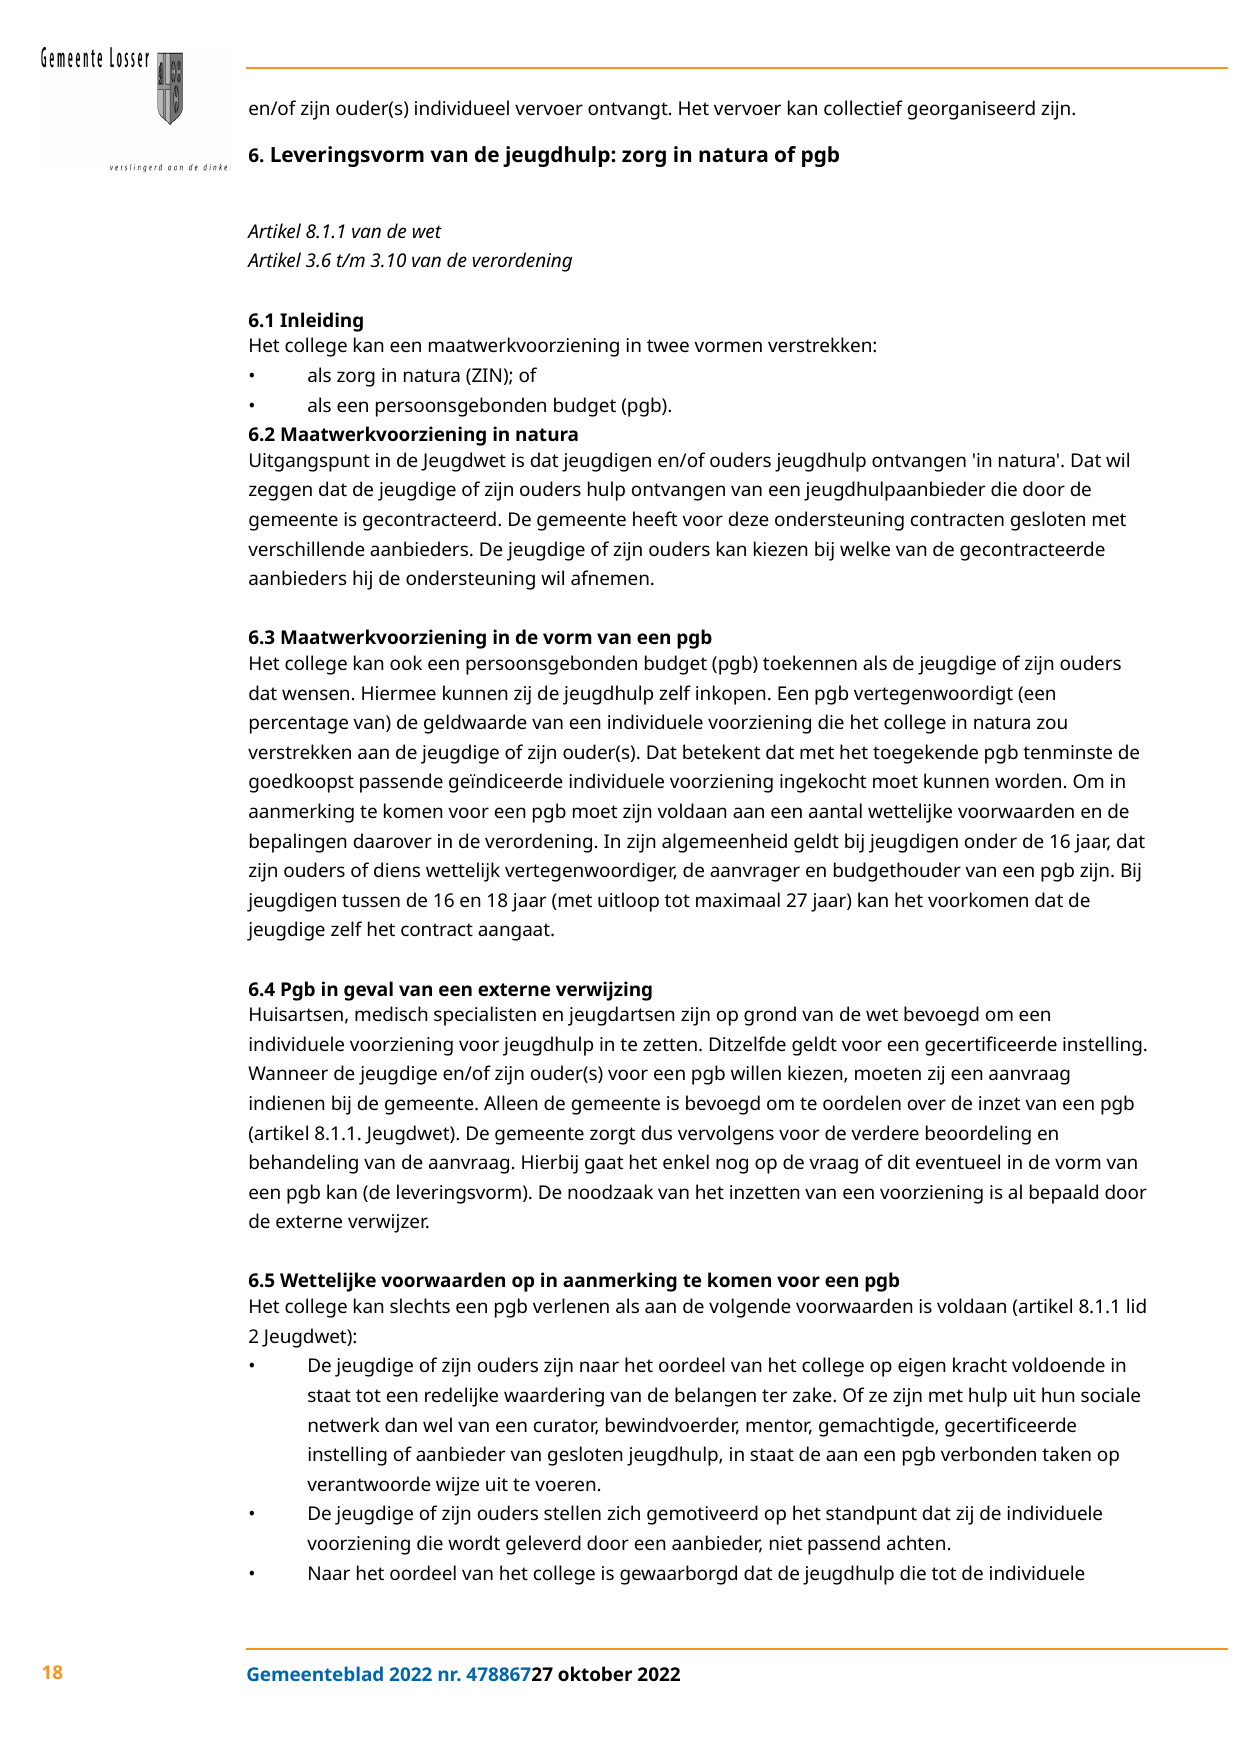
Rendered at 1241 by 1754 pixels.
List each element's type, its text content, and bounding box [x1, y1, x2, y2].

list als zorg in natura (ZIN); of [248, 362, 1152, 388]
text 6.5 Wettelijke voorwaarden op in aanmerking te komen voor een pgb [248, 1268, 1152, 1293]
picture [41, 47, 231, 172]
text Uitgangspunt in de Jeugdwet is dat jeugdigen en/of ouders jeugdhulp ontvangen 'in natura'. Dat wil zeggen dat de jeugdige of zijn ouders hulp ontvangen van een jeugdhulpaanbieder die door de gemeente is gecontracteerd. De gemeente heeft voor deze ondersteuning contracten gesloten met verschillende aanbieders. De jeugdige of zijn ouders kan kiezen bij welke van de gecontracteerde aanbieders hij de ondersteuning wil afnemen. [248, 447, 1152, 591]
text 6.4 Pgb in geval van een externe verwijzing [248, 976, 1152, 1001]
text 6.3 Maatwerkvoorziening in de vorm van een pgb [248, 624, 1152, 650]
text Artikel 3.6 t/m 3.10 van de verordening [248, 248, 1152, 273]
text Huisartsen, medisch specialisten en jeugdartsen zijn op grond van de wet bevoegd om een individuele voorziening voor jeugdhulp in te zetten. Ditzelfde geldt voor een gecertificeerde instelling. Wanneer de jeugdige en/of zijn ouder(s) voor een pgb willen kiezen, moeten zij een aanvraag indienen bij de gemeente. Alleen de gemeente is bevoegd om te oordelen over de inzet van een pgb (artikel 8.1.1. Jeugdwet). De gemeente zorgt dus vervolgens voor de verdere beoordeling en behandeling van de aanvraag. Hierbij gaat het enkel nog op de vraag of dit eventueel in de vorm van een pgb kan (de leveringsvorm). De noodzaak van het inzetten van een voorziening is al bepaald door de externe verwijzer. [248, 1001, 1152, 1234]
text 6. Leveringsvorm van de jeugdhulp: zorg in natura of pgb [248, 140, 1152, 169]
list De jeugdige of zijn ouders stellen zich gemotiveerd op het standpunt dat zij de individuele voorziening die wordt geleverd door een aanbieder, niet passend achten. [248, 1501, 1152, 1556]
text en/of zijn ouder(s) individueel vervoer ontvangt. Het vervoer kan collectief georganiseerd zijn. [248, 95, 1152, 121]
text 6.2 Maatwerkvoorziening in natura [248, 421, 1152, 447]
list Naar het oordeel van het college is gewaarborgd dat de jeugdhulp die tot de individuele [248, 1560, 1152, 1585]
text Het college kan een maatwerkvoorziening in twee vormen verstrekken: [248, 333, 1152, 358]
text Het college kan ook een persoonsgebonden budget (pgb) toekennen als de jeugdige of zijn ouders dat wensen. Hiermee kunnen zij de jeugdhulp zelf inkopen. Een pgb vertegenwoordigt (een percentage van) de geldwaarde van een individuele voorziening die het college in natura zou verstrekken aan de jeugdige of zijn ouder(s). Dat betekent dat met het toegekende pgb tenminste de goedkoopst passende geïndiceerde individuele voorziening ingekocht moet kunnen worden. Om in aanmerking te komen voor een pgb moet zijn voldaan aan een aantal wettelijke voorwaarden en de bepalingen daarover in de verordening. In zijn algemeenheid geldt bij jeugdigen onder de 16 jaar, dat zijn ouders of diens wettelijk vertegenwoordiger, de aanvrager en budgethouder van een pgb zijn. Bij jeugdigen tussen de 16 en 18 jaar (met uitloop tot maximaal 27 jaar) kan het voorkomen dat de jeugdige zelf het contract aangaat. [248, 650, 1152, 942]
list De jeugdige of zijn ouders zijn naar het oordeel van het college op eigen kracht voldoende in staat tot een redelijke waardering van de belangen ter zake. Of ze zijn met hulp uit hun sociale netwerk dan wel van een curator, bewindvoerder, mentor, gemachtigde, gecertificeerde instelling of aanbieder van gesloten jeugdhulp, in staat de aan een pgb verbonden taken op verantwoorde wijze uit te voeren. [248, 1353, 1152, 1497]
text 6.1 Inleiding [248, 307, 1152, 333]
text Het college kan slechts een pgb verlenen als aan de volgende voorwaarden is voldaan (artikel 8.1.1 lid 2 Jeugdwet): [248, 1293, 1152, 1349]
list als een persoonsgebonden budget (pgb). [248, 392, 1152, 417]
text Artikel 8.1.1 van de wet [248, 218, 1152, 244]
